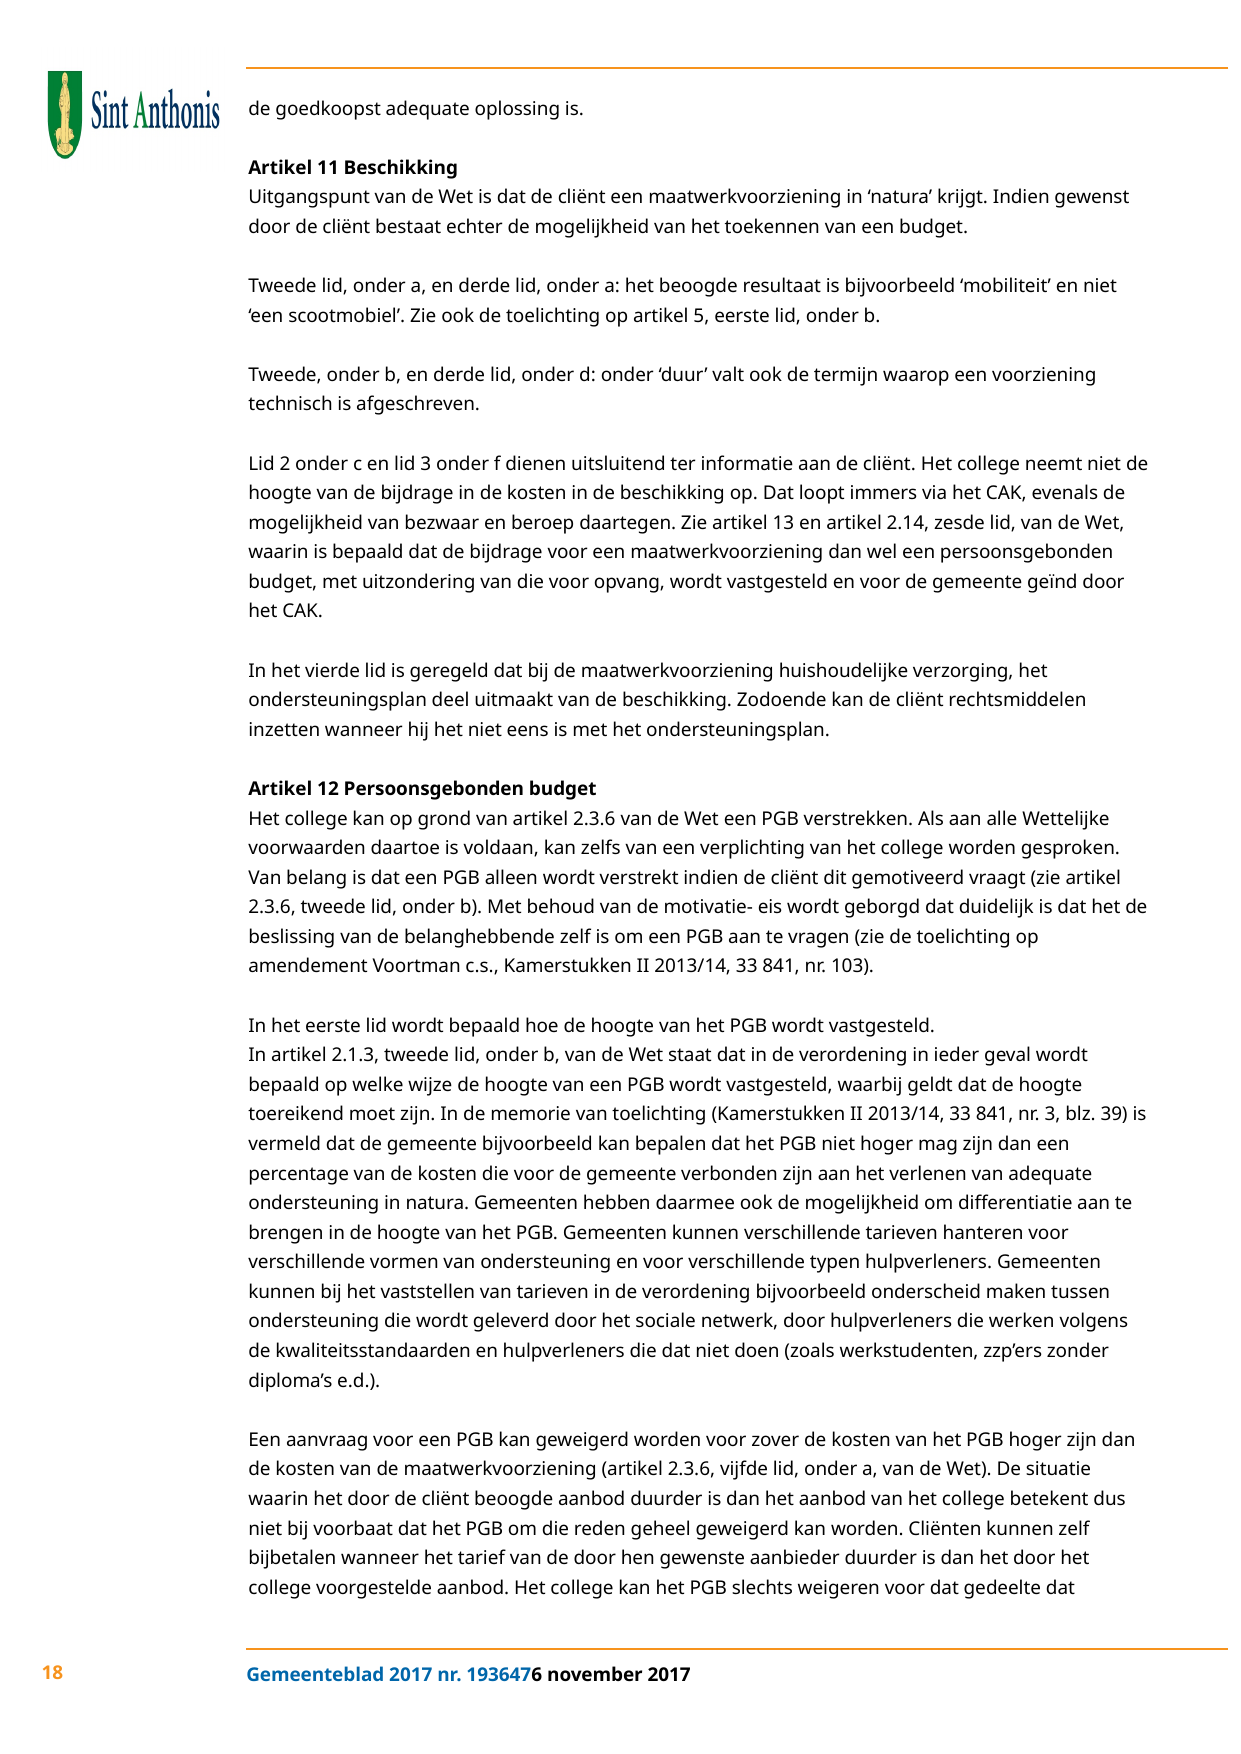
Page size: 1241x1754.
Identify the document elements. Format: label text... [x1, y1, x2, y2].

text Artikel 11 Beschikking [248, 154, 1152, 180]
text Een aanvraag voor een PGB kan geweigerd worden voor zover de kosten van het PGB hoger zijn dan de kosten van de maatwerkvoorziening (artikel 2.3.6, vijfde lid, onder a, van de Wet). De situatie waarin het door de cliënt beoogde aanbod duurder is dan het aanbod van het college betekent dus niet bij voorbaat dat het PGB om die reden geheel geweigerd kan worden. Cliënten kunnen zelf bijbetalen wanneer het tarief van de door hen gewenste aanbieder duurder is dan het door het college voorgestelde aanbod. Het college kan het PGB slechts weigeren voor dat gedeelte dat [248, 1426, 1152, 1600]
text de goedkoopst adequate oplossing is. [248, 95, 1152, 121]
text Artikel 12 Persoonsgebonden budget [248, 775, 1152, 801]
text Tweede, onder b, en derde lid, onder d: onder ‘duur’ valt ook de termijn waarop een voorziening technisch is afgeschreven. [248, 361, 1152, 416]
text Lid 2 onder c en lid 3 onder f dienen uitsluitend ter informatie aan de cliënt. Het college neemt niet de hoogte van de bijdrage in de kosten in de beschikking op. Dat loopt immers via het CAK, evenals de mogelijkheid van bezwaar en beroep daartegen. Zie artikel 13 en artikel 2.14, zesde lid, van de Wet, waarin is bepaald dat de bijdrage voor een maatwerkvoorziening dan wel een persoonsgebonden budget, met uitzondering van die voor opvang, wordt vastgesteld en voor de gemeente geïnd door het CAK. [248, 450, 1152, 623]
picture [41, 47, 231, 172]
text In artikel 2.1.3, tweede lid, onder b, van de Wet staat dat in de verordening in ieder geval wordt bepaald op welke wijze de hoogte van een PGB wordt vastgesteld, waarbij geldt dat de hoogte toereikend moet zijn. In de memorie van toelichting (Kamerstukken II 2013/14, 33 841, nr. 3, blz. 39) is vermeld dat de gemeente bijvoorbeeld kan bepalen dat het PGB niet hoger mag zijn dan een percentage van de kosten die voor de gemeente verbonden zijn aan het verlenen van adequate ondersteuning in natura. Gemeenten hebben daarmee ook de mogelijkheid om differentiatie aan te brengen in de hoogte van het PGB. Gemeenten kunnen verschillende tarieven hanteren voor verschillende vormen van ondersteuning en voor verschillende typen hulpverleners. Gemeenten kunnen bij het vaststellen van tarieven in de verordening bijvoorbeeld onderscheid maken tussen ondersteuning die wordt geleverd door het sociale netwerk, door hulpverleners die werken volgens de kwaliteitsstandaarden en hulpverleners die dat niet doen (zoals werkstudenten, zzp’ers zonder diploma’s e.d.). [248, 1041, 1152, 1393]
text In het eerste lid wordt bepaald hoe de hoogte van het PGB wordt vastgesteld. [248, 1012, 1152, 1038]
text Tweede lid, onder a, en derde lid, onder a: het beoogde resultaat is bijvoorbeeld ‘mobiliteit’ en niet ‘een scootmobiel’. Zie ook de toelichting op artikel 5, eerste lid, onder b. [248, 272, 1152, 328]
text In het vierde lid is geregeld dat bij de maatwerkvoorziening huishoudelijke verzorging, het ondersteuningsplan deel uitmaakt van de beschikking. Zodoende kan de cliënt rechtsmiddelen inzetten wanneer hij het niet eens is met het ondersteuningsplan. [248, 657, 1152, 742]
text Het college kan op grond van artikel 2.3.6 van de Wet een PGB verstrekken. Als aan alle Wettelijke voorwaarden daartoe is voldaan, kan zelfs van een verplichting van het college worden gesproken. Van belang is dat een PGB alleen wordt verstrekt indien de cliёnt dit gemotiveerd vraagt (zie artikel 2.3.6, tweede lid, onder b). Met behoud van de motivatie- eis wordt geborgd dat duidelijk is dat het de beslissing van de belanghebbende zelf is om een PGB aan te vragen (zie de toelichting op amendement Voortman c.s., Kamerstukken II 2013/14, 33 841, nr. 103). [248, 805, 1152, 978]
text Uitgangspunt van de Wet is dat de cliёnt een maatwerkvoorziening in ‘natura’ krijgt. Indien gewenst door de cliёnt bestaat echter de mogelijkheid van het toekennen van een budget. [248, 183, 1152, 239]
